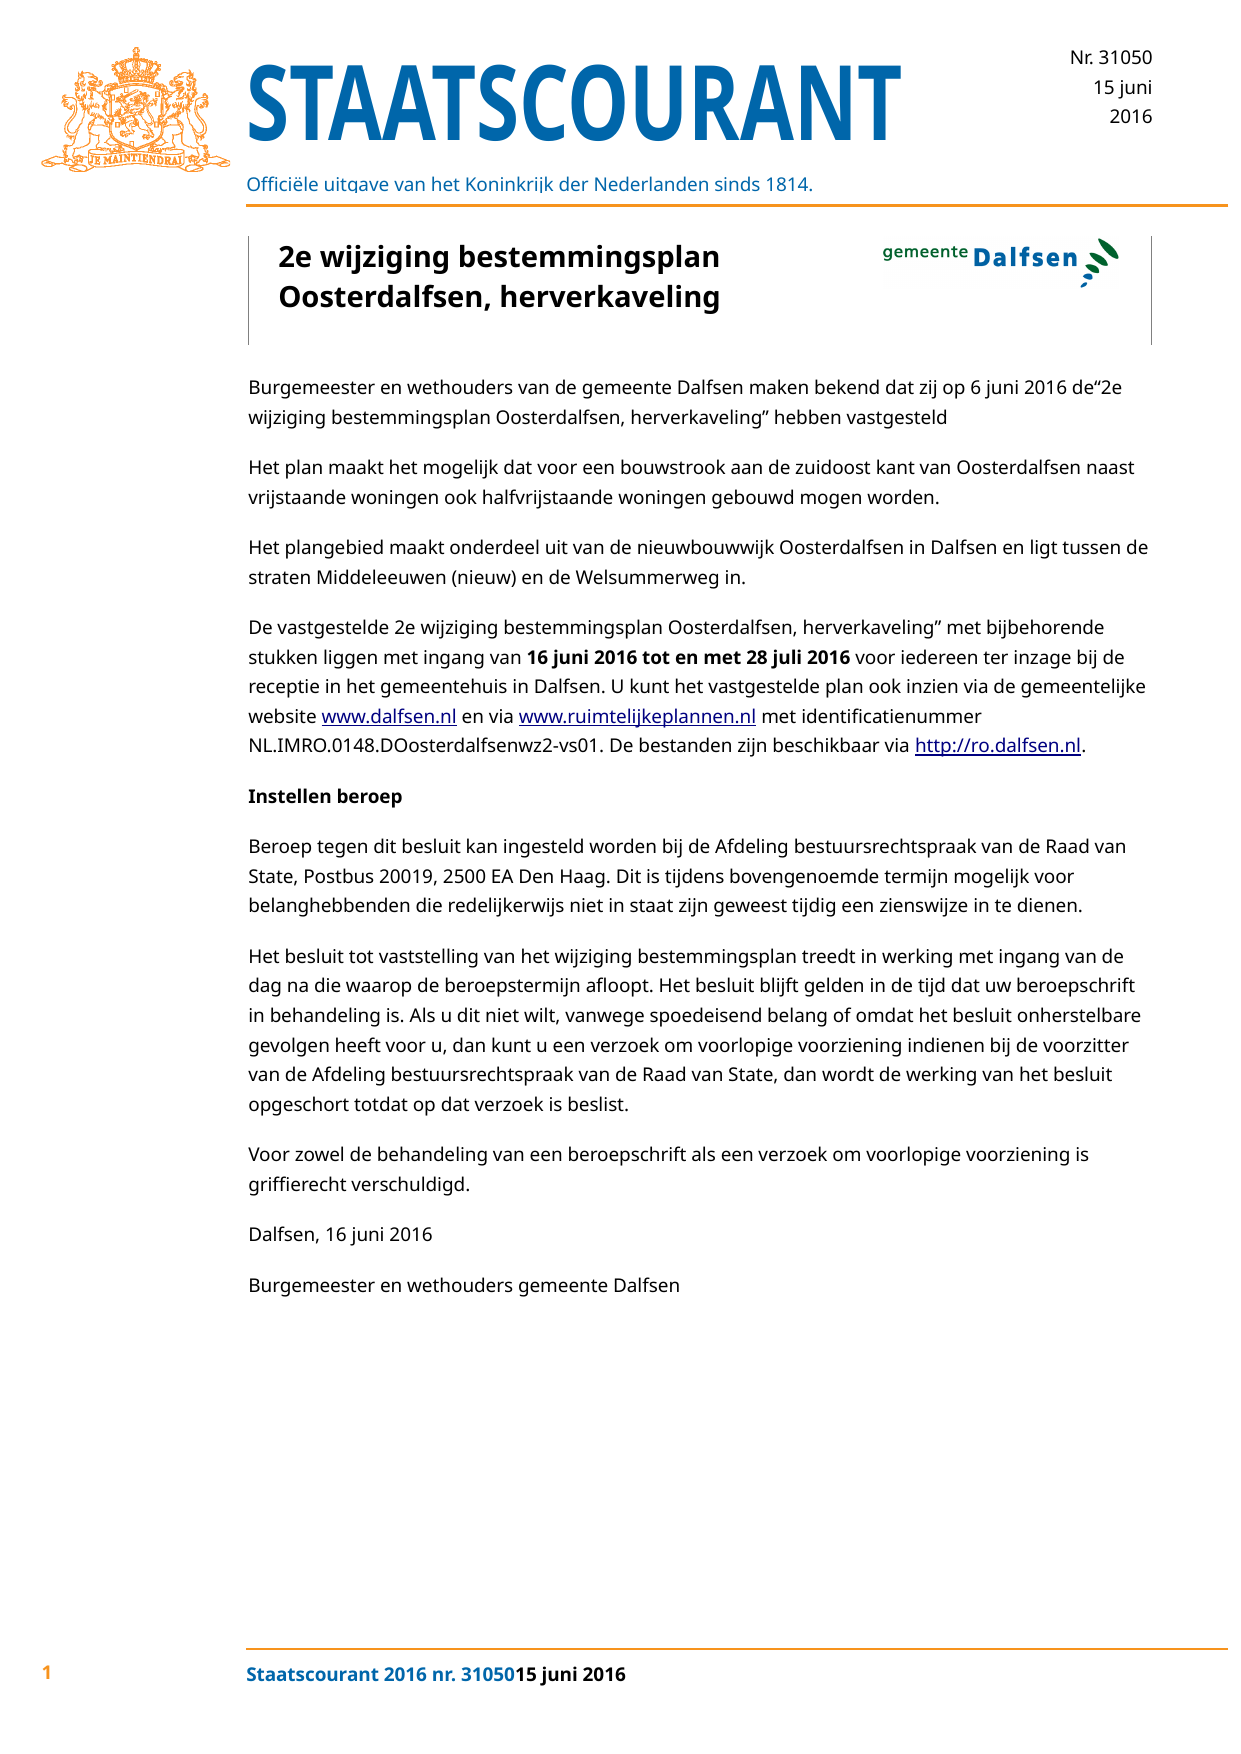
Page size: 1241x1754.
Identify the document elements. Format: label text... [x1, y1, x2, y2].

text Voor zowel de behandeling van een beroepschrift als een verzoek om voorlopige voorziening is griffierecht verschuldigd. [248, 1141, 1152, 1197]
text Burgemeester en wethouders gemeente Dalfsen [248, 1272, 1152, 1297]
text Het plangebied maakt onderdeel uit van de nieuwbouwwijk Oosterdalfsen in Dalfsen en ligt tussen de straten Middeleeuwen (nieuw) en de Welsummerweg in. [248, 534, 1152, 589]
table_header 2e wijziging bestemmingsplan Oosterdalfsen, herverkaveling [249, 236, 850, 345]
text Burgemeester en wethouders van de gemeente Dalfsen maken bekend dat zij op 6 juni 2016 de“2e wijziging bestemmingsplan Oosterdalfsen, herverkaveling” hebben vastgesteld [248, 374, 1152, 429]
text Instellen beroep [248, 783, 1152, 809]
text Beroep tegen dit besluit kan ingesteld worden bij de Afdeling bestuursrechtspraak van de Raad van State, Postbus 20019, 2500 EA Den Haag. Dit is tijdens bovengenoemde termijn mogelijk voor belanghebbenden die redelijkerwijs niet in staat zijn geweest tijdig een zienswijze in te dienen. [248, 833, 1152, 918]
text Het plan maakt het mogelijk dat voor een bouwstrook aan de zuidoost kant van Oosterdalfsen naast vrijstaande woningen ook halfvrijstaande woningen gebouwd mogen worden. [248, 454, 1152, 509]
table_header [850, 236, 1151, 345]
picture [41, 47, 231, 172]
picture [882, 236, 1119, 289]
text De vastgestelde 2e wijziging bestemmingsplan Oosterdalfsen, herverkaveling” met bijbehorende stukken liggen met ingang van 16 juni 2016 tot en met 28 juli 2016 voor iedereen ter inzage bij de receptie in het gemeentehuis in Dalfsen. U kunt het vastgestelde plan ook inzien via de gemeentelijke website www.dalfsen.nl en via www.ruimtelijkeplannen.nl met identificatienummer NL.IMRO.0148.DOosterdalfsenwz2-vs01. De bestanden zijn beschikbaar via http://ro.dalfsen.nl. [248, 614, 1152, 758]
text Het besluit tot vaststelling van het wijziging bestemmingsplan treedt in werking met ingang van de dag na die waarop de beroepstermijn afloopt. Het besluit blijft gelden in de tijd dat uw beroepschrift in behandeling is. Als u dit niet wilt, vanwege spoedeisend belang of omdat het besluit onherstelbare gevolgen heeft voor u, dan kunt u een verzoek om voorlopige voorziening indienen bij de voorzitter van de Afdeling bestuursrechtspraak van de Raad van State, dan wordt de werking van het besluit opgeschort totdat op dat verzoek is beslist. [248, 943, 1152, 1117]
text Dalfsen, 16 juni 2016 [248, 1221, 1152, 1247]
